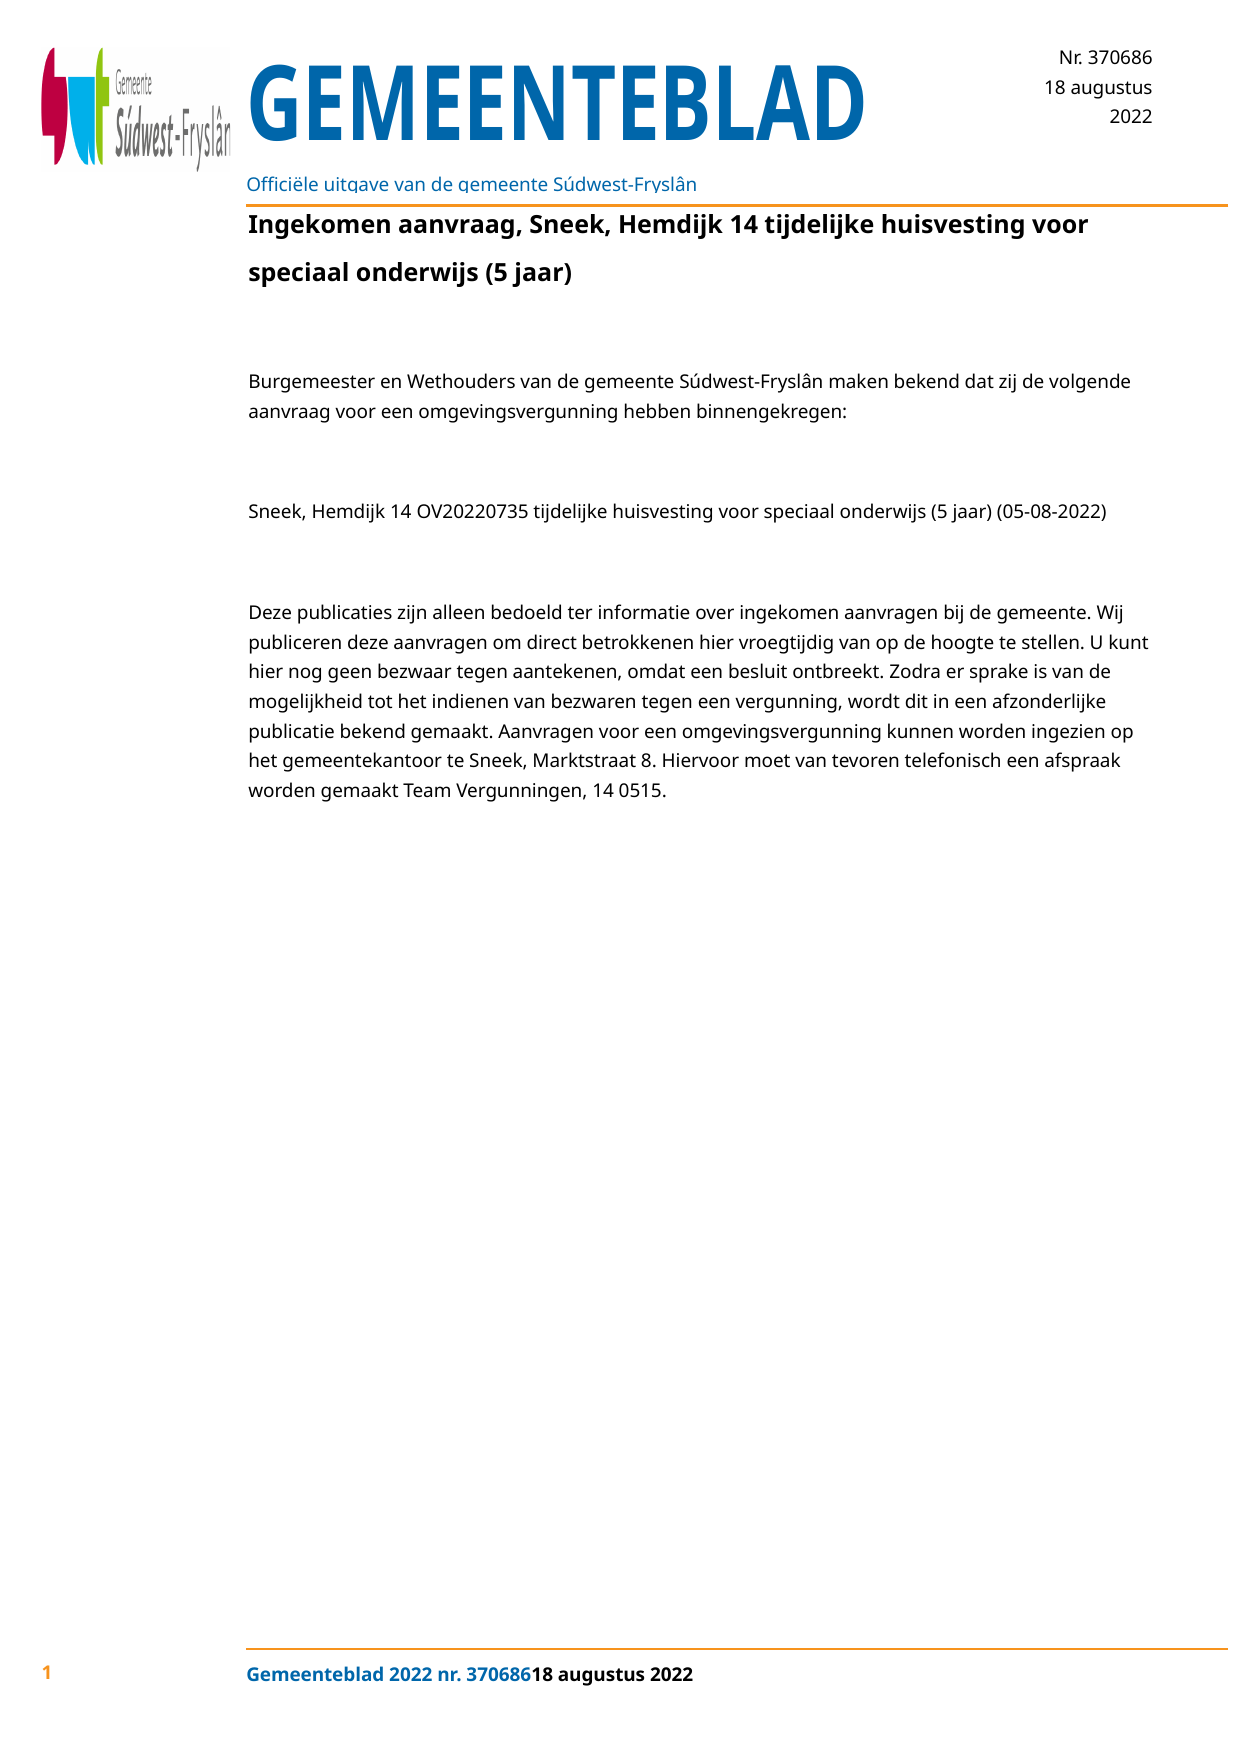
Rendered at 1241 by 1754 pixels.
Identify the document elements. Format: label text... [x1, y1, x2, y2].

text Burgemeester en Wethouders van de gemeente Súdwest-Fryslân maken bekend dat zij de volgende aanvraag voor een omgevingsvergunning hebben binnengekregen: [248, 368, 1152, 424]
text Sneek, Hemdijk 14 OV20220735 tijdelijke huisvesting voor speciaal onderwijs (5 jaar) (05-08-2022) [248, 499, 1152, 524]
text Ingekomen aanvraag, Sneek, Hemdijk 14 tijdelijke huisvesting voor speciaal onderwijs (5 jaar) [248, 207, 1152, 288]
text Deze publicaties zijn alleen bedoeld ter informatie over ingekomen aanvragen bij de gemeente. Wij publiceren deze aanvragen om direct betrokkenen hier vroegtijdig van op de hoogte te stellen. U kunt hier nog geen bezwaar tegen aantekenen, omdat een besluit ontbreekt. Zodra er sprake is van de mogelijkheid tot het indienen van bezwaren tegen een vergunning, wordt dit in een afzonderlijke publicatie bekend gemaakt. Aanvragen voor een omgevingsvergunning kunnen worden ingezien op het gemeentekantoor te Sneek, Marktstraat 8. Hiervoor moet van tevoren telefonisch een afspraak worden gemaakt Team Vergunningen, 14 0515. [248, 599, 1152, 803]
picture [41, 47, 231, 172]
